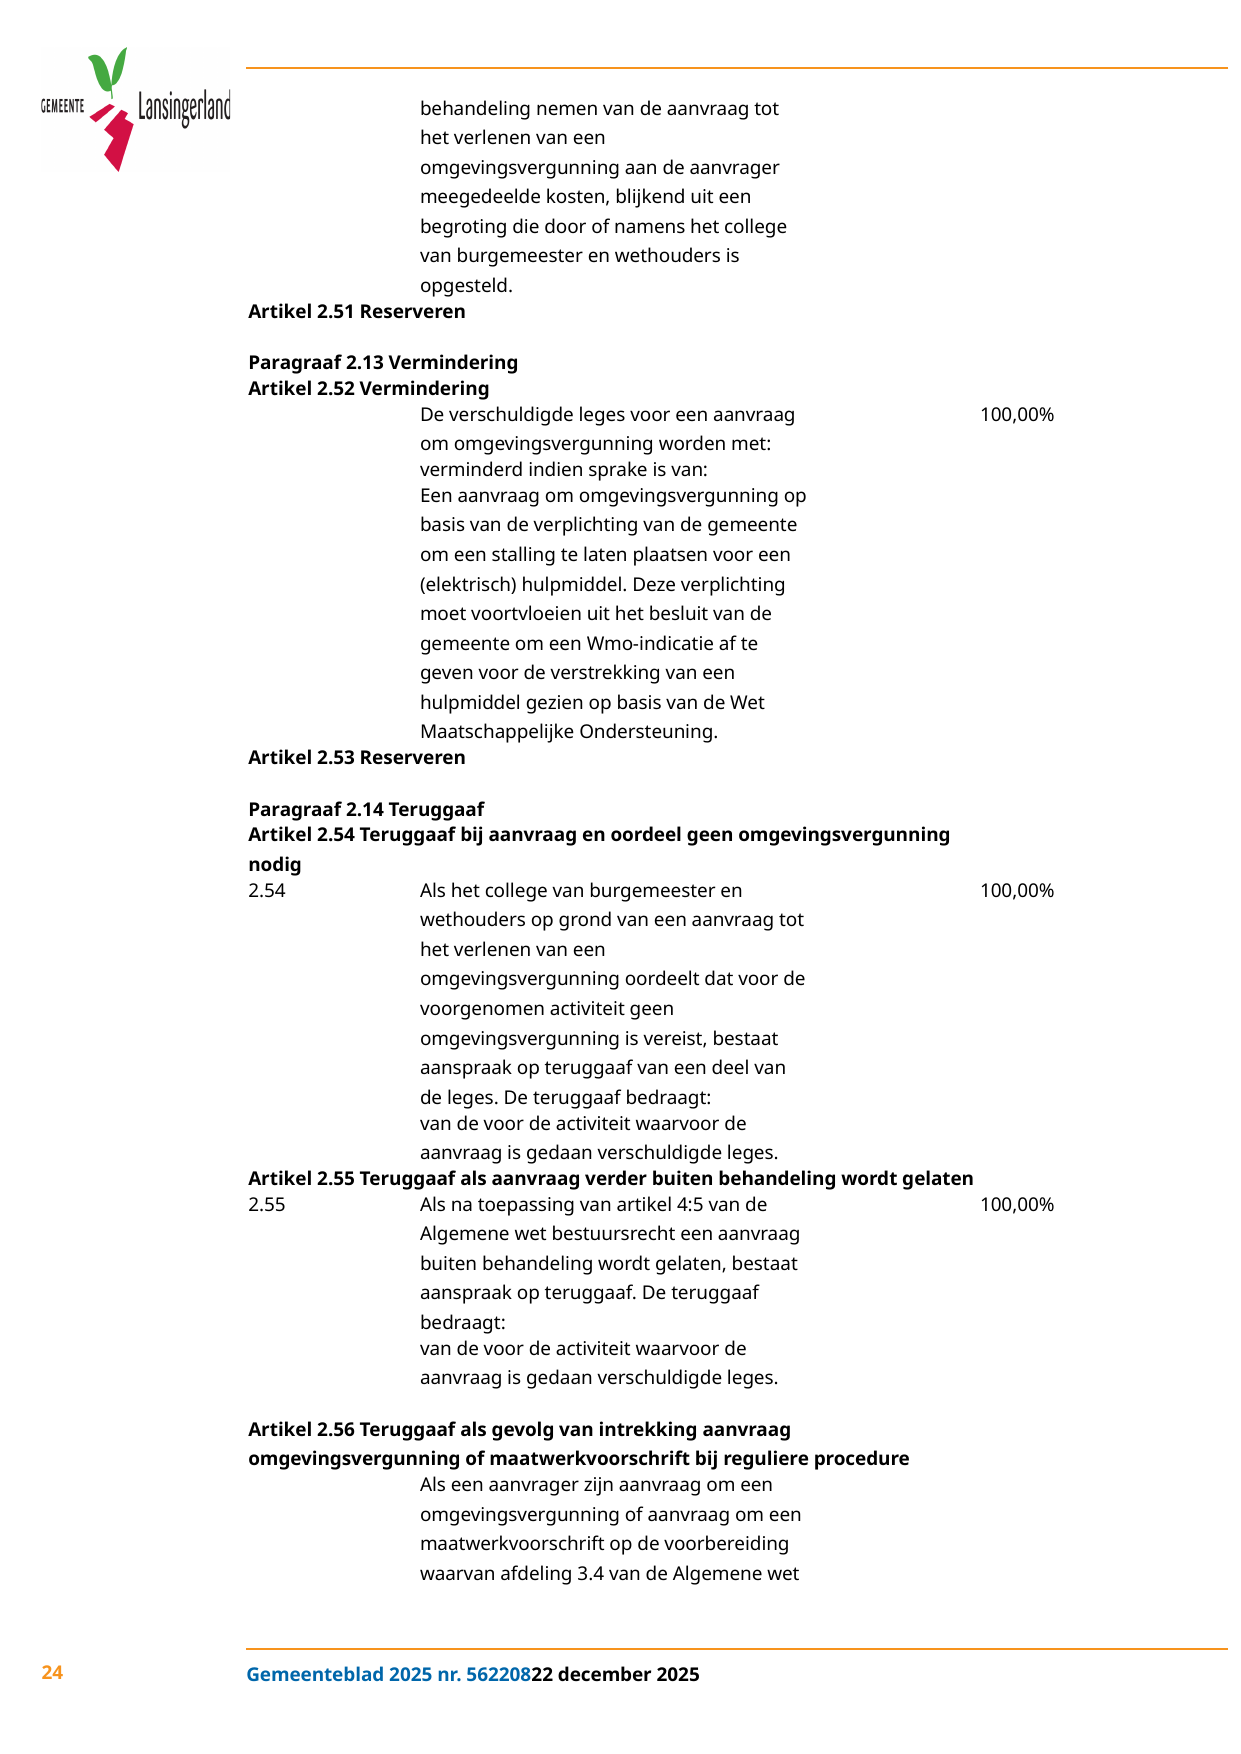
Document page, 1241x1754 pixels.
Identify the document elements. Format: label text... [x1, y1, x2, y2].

table_cell van de voor de activiteit waarvoor de aanvraag is gedaan verschuldigde leges. [420, 1110, 808, 1165]
table_cell [980, 482, 1152, 744]
table_cell 2.54 [248, 877, 420, 1110]
table_cell Artikel 2.51 Reserveren [248, 298, 980, 324]
table_cell van de voor de activiteit waarvoor de aanvraag is gedaan verschuldigde leges. [420, 1335, 808, 1390]
table_cell [808, 456, 980, 482]
table_cell 100,00% [980, 401, 1152, 456]
table_cell [980, 1110, 1152, 1165]
table_cell Als na toepassing van artikel 4:5 van de Algemene wet bestuursrecht een aanvraag buiten behandeling wordt gelaten, bestaat aanspraak op teruggaaf. De teruggaaf bedraagt: [420, 1191, 808, 1335]
table_cell De verschuldigde leges voor een aanvraag om omgevingsvergunning worden met: [420, 401, 808, 456]
table_cell Als een aanvrager zijn aanvraag om een omgevingsvergunning of aanvraag om een maatwerkvoorschrift op de voorbereiding waarvan afdeling 3.4 van de Algemene wet [420, 1471, 808, 1586]
table_cell [808, 1191, 980, 1335]
table_cell [248, 1471, 420, 1586]
table_cell [980, 1471, 1152, 1586]
table_cell [248, 482, 420, 744]
table_cell [248, 324, 420, 349]
table_cell [808, 1471, 980, 1586]
table_cell [980, 95, 1152, 298]
table_cell [808, 401, 980, 456]
table_cell [808, 1110, 980, 1165]
table_cell [808, 95, 980, 298]
table_cell Artikel 2.52 Vermindering [248, 375, 980, 401]
table_cell [248, 1335, 420, 1390]
table_cell [980, 770, 1152, 796]
table_cell behandeling nemen van de aanvraag tot het verlenen van een omgevingsvergunning aan de aanvrager meegedeelde kosten, blijkend uit een begroting die door of namens het college van burgemeester en wethouders is opgesteld. [420, 95, 808, 298]
table_cell [808, 482, 980, 744]
table_cell [248, 1110, 420, 1165]
table_cell [248, 456, 420, 482]
table_cell [808, 770, 980, 796]
table_cell [248, 95, 420, 298]
table_cell [420, 324, 808, 349]
table_cell Artikel 2.56 Teruggaaf als gevolg van intrekking aanvraag omgevingsvergunning of maatwerkvoorschrift bij reguliere procedure [248, 1416, 980, 1471]
table_cell 2.55 [248, 1191, 420, 1335]
table_cell [248, 770, 420, 796]
table_cell [248, 401, 420, 456]
table_cell Een aanvraag om omgevingsvergunning op basis van de verplichting van de gemeente om een stalling te laten plaatsen voor een (elektrisch) hulpmiddel. Deze verplichting moet voortvloeien uit het besluit van de gemeente om een Wmo-indicatie af te geven voor de verstrekking van een hulpmiddel gezien op basis van de Wet Maatschappelijke Ondersteuning. [420, 482, 808, 744]
table_cell [980, 324, 1152, 349]
table_cell Paragraaf 2.13 Vermindering [248, 350, 1152, 375]
table_cell Artikel 2.55 Teruggaaf als aanvraag verder buiten behandeling wordt gelaten [248, 1165, 980, 1191]
table_cell [980, 1335, 1152, 1390]
table_cell Paragraaf 2.14 Teruggaaf [248, 796, 1152, 822]
table_cell 100,00% [980, 877, 1152, 1110]
table_cell Artikel 2.54 Teruggaaf bij aanvraag en oordeel geen omgevingsvergunning nodig [248, 822, 980, 877]
table_cell verminderd indien sprake is van: [420, 456, 808, 482]
table_cell [808, 877, 980, 1110]
table_cell 100,00% [980, 1191, 1152, 1335]
table_cell [420, 770, 808, 796]
table_cell Artikel 2.53 Reserveren [248, 744, 980, 770]
table_cell Als het college van burgemeester en wethouders op grond van een aanvraag tot het verlenen van een omgevingsvergunning oordeelt dat voor de voorgenomen activiteit geen omgevingsvergunning is vereist, bestaat aanspraak op teruggaaf van een deel van de leges. De teruggaaf bedraagt: [420, 877, 808, 1110]
table_cell [248, 1390, 980, 1416]
table_cell [980, 456, 1152, 482]
table_cell [808, 324, 980, 349]
table_cell [808, 1335, 980, 1390]
picture [41, 47, 231, 172]
